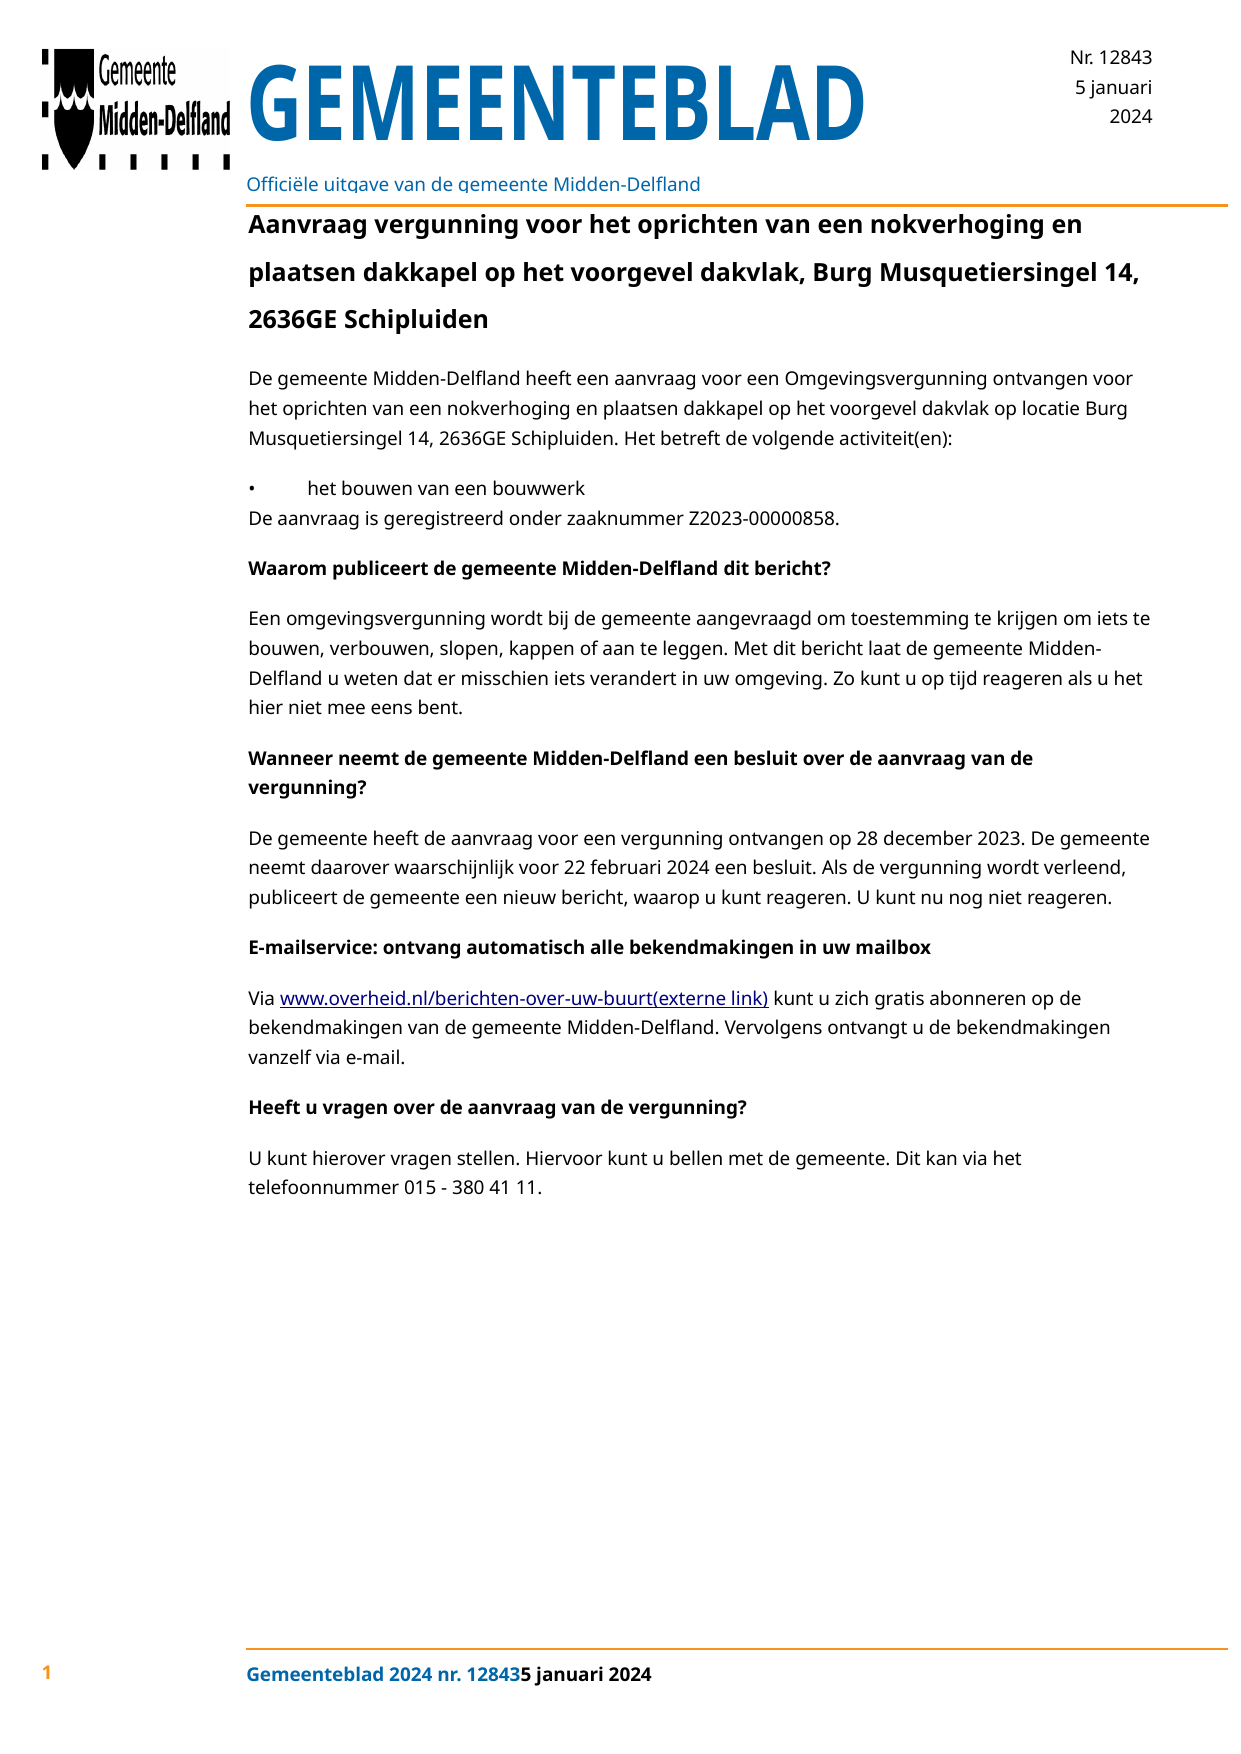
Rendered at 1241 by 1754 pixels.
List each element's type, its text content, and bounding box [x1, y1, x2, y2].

list het bouwen van een bouwwerk [248, 475, 1152, 501]
text Waarom publiceert de gemeente Midden-Delfland dit bericht? [248, 555, 1152, 581]
text U kunt hierover vragen stellen. Hiervoor kunt u bellen met de gemeente. Dit kan via het telefoonnummer 015 - 380 41 11. [248, 1145, 1152, 1200]
text Een omgevingsvergunning wordt bij de gemeente aangevraagd om toestemming te krijgen om iets te bouwen, verbouwen, slopen, kappen of aan te leggen. Met dit bericht laat de gemeente Midden-Delfland u weten dat er misschien iets verandert in uw omgeving. Zo kunt u op tijd reageren als u het hier niet mee eens bent. [248, 606, 1152, 720]
text Via www.overheid.nl/berichten-over-uw-buurt(externe link) kunt u zich gratis abonneren op de bekendmakingen van de gemeente Midden-Delfland. Vervolgens ontvangt u de bekendmakingen vanzelf via e-mail. [248, 985, 1152, 1069]
text Wanneer neemt de gemeente Midden-Delfland een besluit over de aanvraag van de vergunning? [248, 745, 1152, 800]
text E-mailservice: ontvang automatisch alle bekendmakingen in uw mailbox [248, 934, 1152, 960]
text De gemeente Midden-Delfland heeft een aanvraag voor een Omgevingsvergunning ontvangen voor het oprichten van een nokverhoging en plaatsen dakkapel op het voorgevel dakvlak op locatie Burg Musquetiersingel 14, 2636GE Schipluiden. Het betreft de volgende activiteit(en): [248, 366, 1152, 450]
text Aanvraag vergunning voor het oprichten van een nokverhoging en plaatsen dakkapel op het voorgevel dakvlak, Burg Musquetiersingel 14, 2636GE Schipluiden [248, 207, 1152, 336]
picture [41, 47, 231, 172]
text De aanvraag is geregistreerd onder zaaknummer Z2023-00000858. [248, 505, 1152, 530]
text De gemeente heeft de aanvraag voor een vergunning ontvangen op 28 december 2023. De gemeente neemt daarover waarschijnlijk voor 22 februari 2024 een besluit. Als de vergunning wordt verleend, publiceert de gemeente een nieuw bericht, waarop u kunt reageren. U kunt nu nog niet reageren. [248, 825, 1152, 909]
text Heeft u vragen over de aanvraag van de vergunning? [248, 1094, 1152, 1120]
